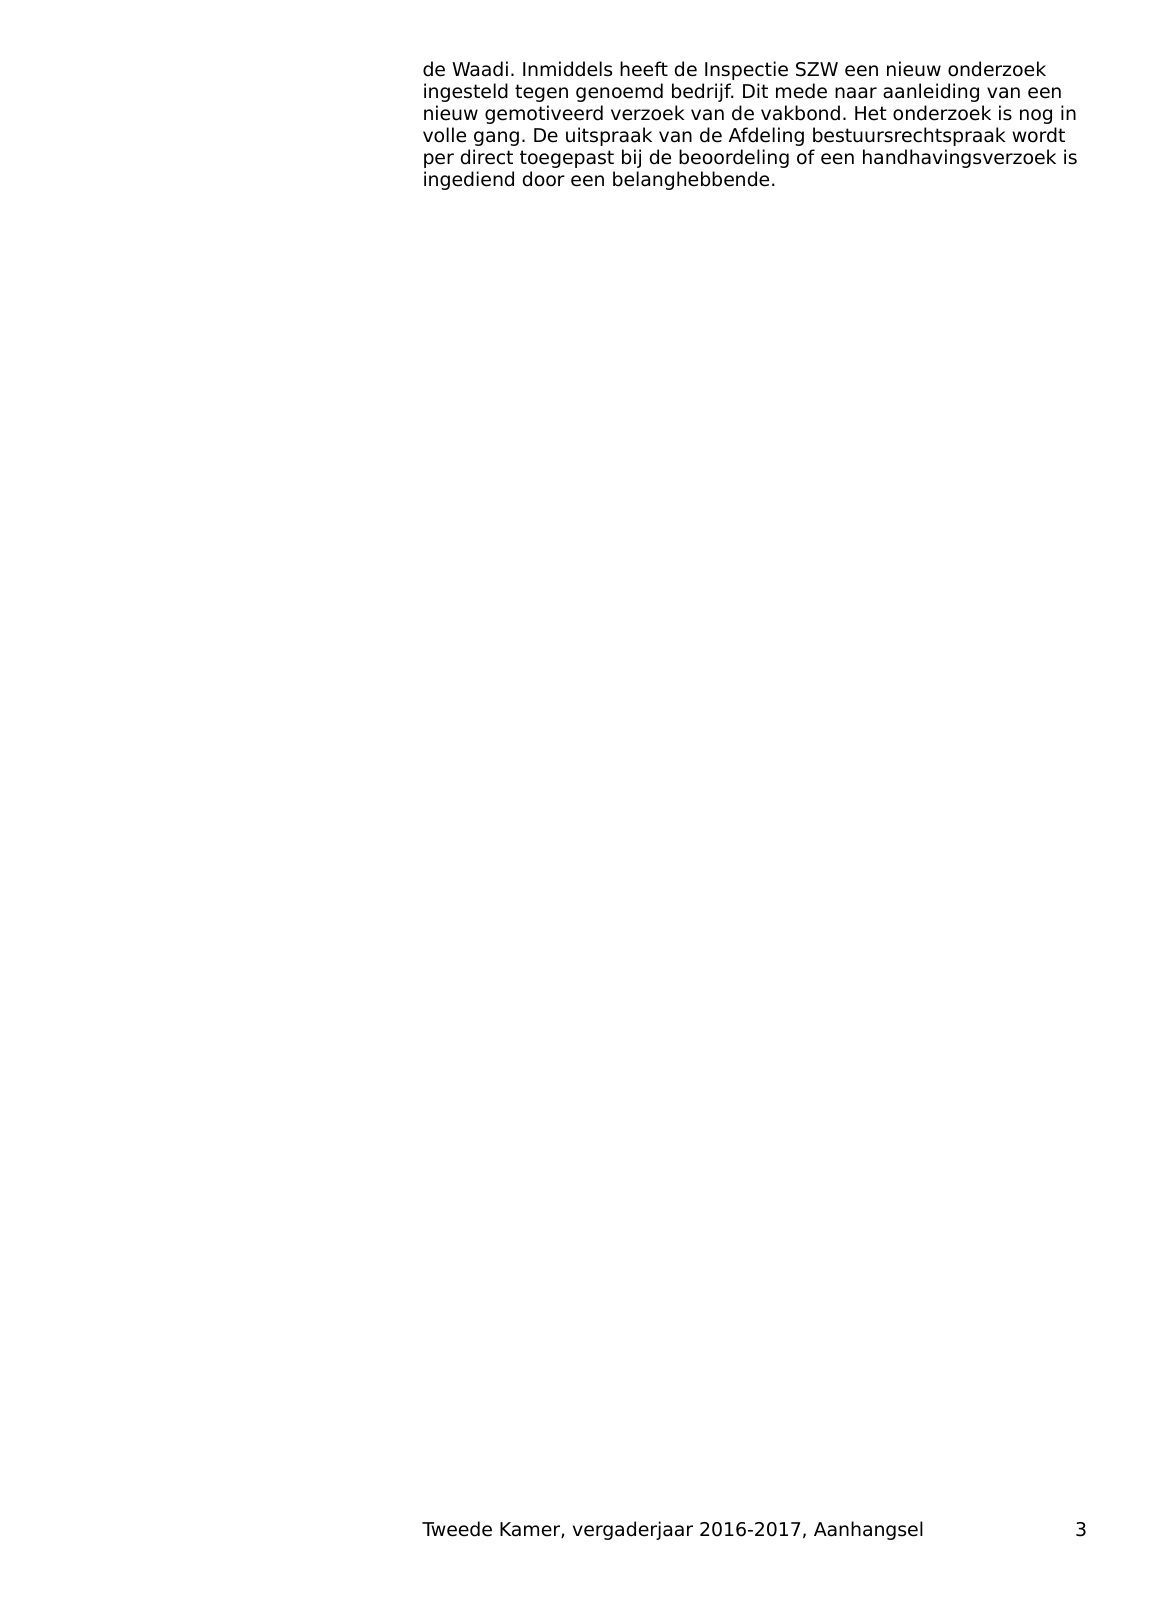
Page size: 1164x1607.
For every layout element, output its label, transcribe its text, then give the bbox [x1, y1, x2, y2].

text de Waadi. Inmiddels heeft de Inspectie SZW een nieuw onderzoek ingesteld tegen genoemd bedrijf. Dit mede naar aanleiding van een nieuw gemotiveerd verzoek van de vakbond. Het onderzoek is nog in volle gang. De uitspraak van de Afdeling bestuursrechtspraak wordt per direct toegepast bij de beoordeling of een handhavingsverzoek is ingediend door een belanghebbende. [422, 59, 1087, 191]
